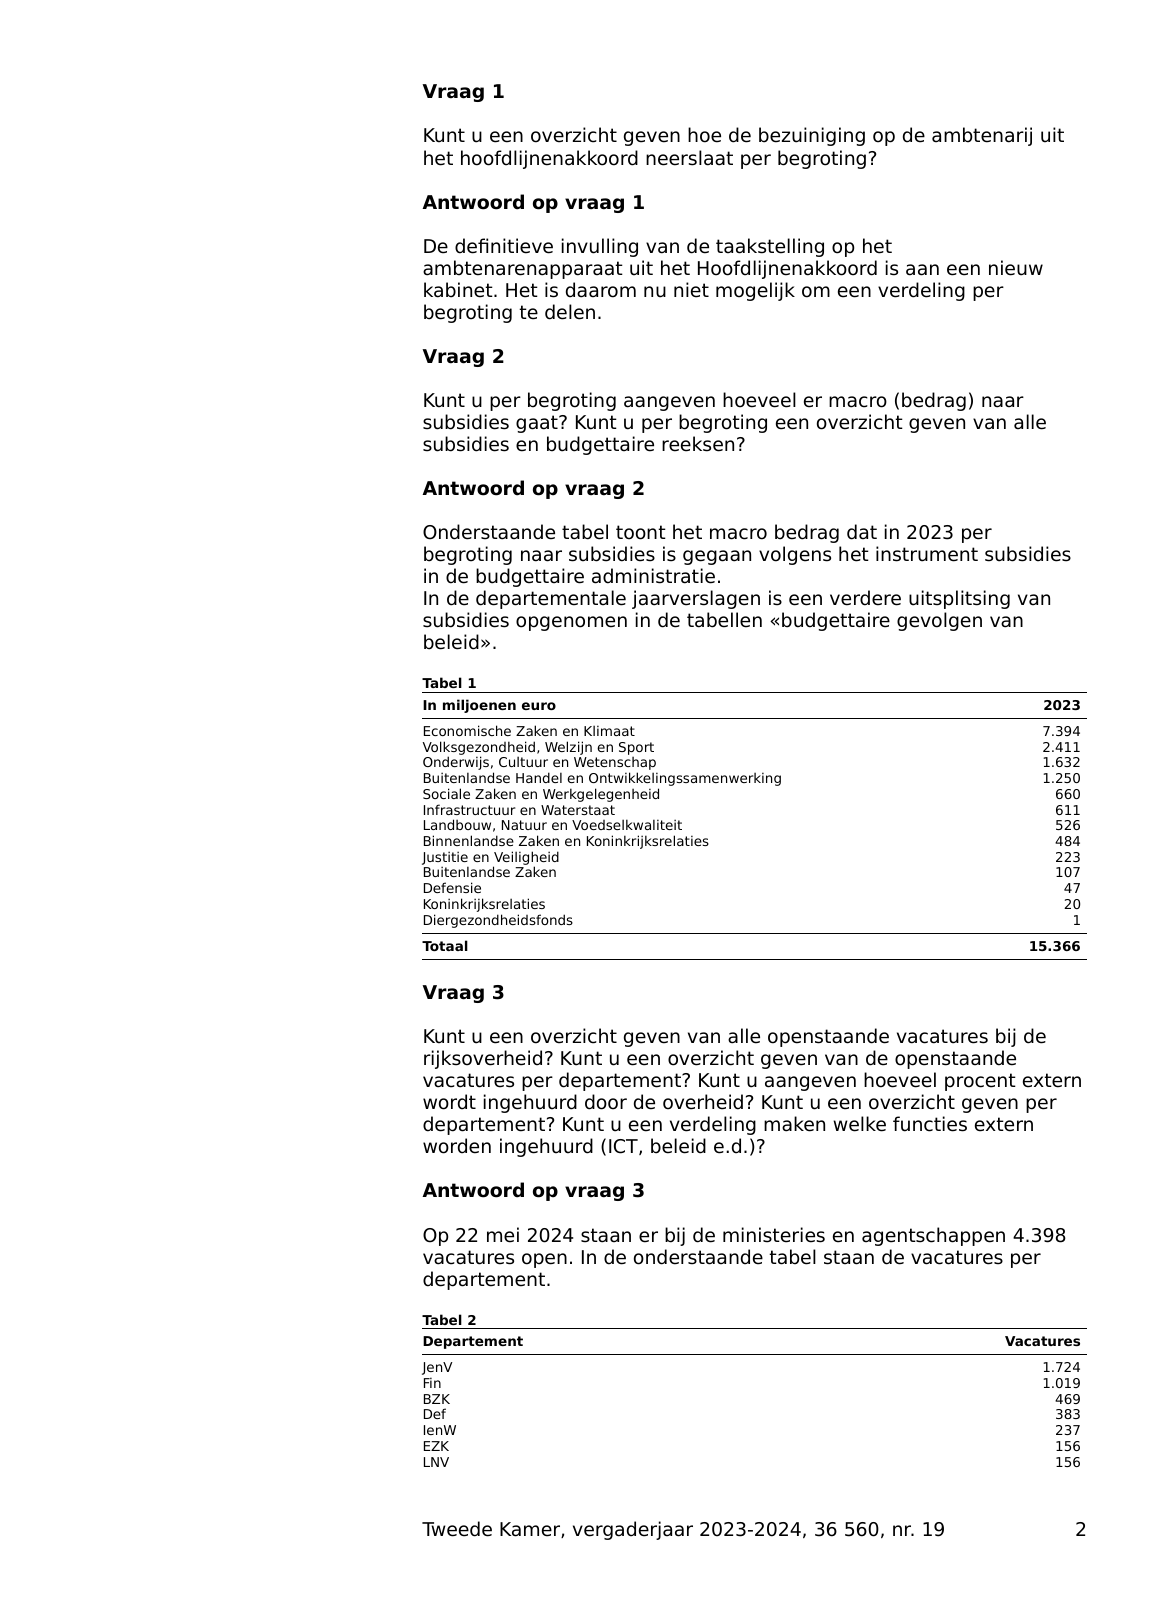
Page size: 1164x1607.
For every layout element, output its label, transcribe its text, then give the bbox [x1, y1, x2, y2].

table_cell 2023 [954, 693, 1087, 718]
table_cell Diergezondheidsfonds [422, 913, 954, 933]
table_cell Fin [422, 1376, 954, 1391]
text De definitieve invulling van de taakstelling op het ambtenarenapparaat uit het Hoofdlijnenakkoord is aan een nieuw kabinet. Het is daarom nu niet mogelijk om een verdeling per begroting te delen. [422, 236, 1087, 324]
table_cell 484 [954, 834, 1087, 849]
table_cell LNV [422, 1454, 954, 1470]
table_cell In miljoenen euro [422, 693, 954, 718]
table_cell Departement [422, 1329, 954, 1354]
table_cell 611 [954, 802, 1087, 818]
table_cell Infrastructuur en Waterstaat [422, 802, 954, 818]
table_cell JenV [422, 1355, 954, 1376]
subtitle Vraag 2 [422, 346, 1087, 368]
table_cell Economische Zaken en Klimaat [422, 719, 954, 739]
subtitle Antwoord op vraag 3 [422, 1180, 1087, 1202]
subtitle Vraag 3 [422, 982, 1087, 1004]
text Kunt u per begroting aangeven hoeveel er macro (bedrag) naar subsidies gaat? Kunt u per begroting een overzicht geven van alle subsidies en budgettaire reeksen? [422, 390, 1087, 456]
table_cell Buitenlandse Handel en Ontwikkelingssamenwerking [422, 771, 954, 787]
table_cell 660 [954, 787, 1087, 802]
table_cell Defensie [422, 881, 954, 897]
table_cell 223 [954, 850, 1087, 865]
table_cell 156 [954, 1454, 1087, 1470]
table_cell 526 [954, 818, 1087, 834]
table_cell Onderwijs, Cultuur en Wetenschap [422, 755, 954, 771]
subtitle Antwoord op vraag 2 [422, 478, 1087, 500]
table_cell 15.366 [954, 934, 1087, 959]
table_cell 383 [954, 1407, 1087, 1423]
text Kunt u een overzicht geven hoe de bezuiniging op de ambtenarij uit het hoofdlijnenakkoord neerslaat per begroting? [422, 125, 1087, 169]
table_cell 237 [954, 1423, 1087, 1439]
table_cell 1 [954, 913, 1087, 933]
table_cell 47 [954, 881, 1087, 897]
text Kunt u een overzicht geven van alle openstaande vacatures bij de rijksoverheid? Kunt u een overzicht geven van de openstaande vacatures per departement? Kunt u aangeven hoeveel procent extern wordt ingehuurd door de overheid? Kunt u een overzicht geven per departement? Kunt u een verdeling maken welke functies extern worden ingehuurd (ICT, beleid e.d.)? [422, 1026, 1087, 1158]
table_cell 20 [954, 897, 1087, 912]
table_cell Binnenlandse Zaken en Koninkrijksrelaties [422, 834, 954, 849]
table_cell 1.019 [954, 1376, 1087, 1391]
subtitle Vraag 1 [422, 81, 1087, 103]
table_cell Landbouw, Natuur en Voedselkwaliteit [422, 818, 954, 834]
table_cell 7.394 [954, 719, 1087, 739]
text Op 22 mei 2024 staan er bij de ministeries en agentschappen 4.398 vacatures open. In de onderstaande tabel staan de vacatures per departement. [422, 1224, 1087, 1291]
table_header Tabel 1 [422, 676, 1087, 692]
table_cell 1.250 [954, 771, 1087, 787]
table_cell 2.411 [954, 739, 1087, 755]
table_cell Vacatures [954, 1329, 1087, 1354]
text In de departementale jaarverslagen is een verdere uitsplitsing van subsidies opgenomen in de tabellen «budgettaire gevolgen van beleid». [422, 588, 1087, 654]
table_cell Volksgezondheid, Welzijn en Sport [422, 739, 954, 755]
table_cell EZK [422, 1439, 954, 1454]
table_cell 1.632 [954, 755, 1087, 771]
table_cell 469 [954, 1391, 1087, 1407]
table_cell Koninkrijksrelaties [422, 897, 954, 912]
table_cell Buitenlandse Zaken [422, 865, 954, 881]
table_cell 107 [954, 865, 1087, 881]
table_cell 156 [954, 1439, 1087, 1454]
subtitle Antwoord op vraag 1 [422, 192, 1087, 213]
table_cell Sociale Zaken en Werkgelegenheid [422, 787, 954, 802]
table_cell Def [422, 1407, 954, 1423]
table_cell Justitie en Veiligheid [422, 850, 954, 865]
text Onderstaande tabel toont het macro bedrag dat in 2023 per begroting naar subsidies is gegaan volgens het instrument subsidies in de budgettaire administratie. [422, 522, 1087, 588]
table_cell 1.724 [954, 1355, 1087, 1376]
table_header Tabel 2 [422, 1313, 1087, 1328]
table_cell Totaal [422, 934, 954, 959]
table_cell IenW [422, 1423, 954, 1439]
table_cell BZK [422, 1391, 954, 1407]
